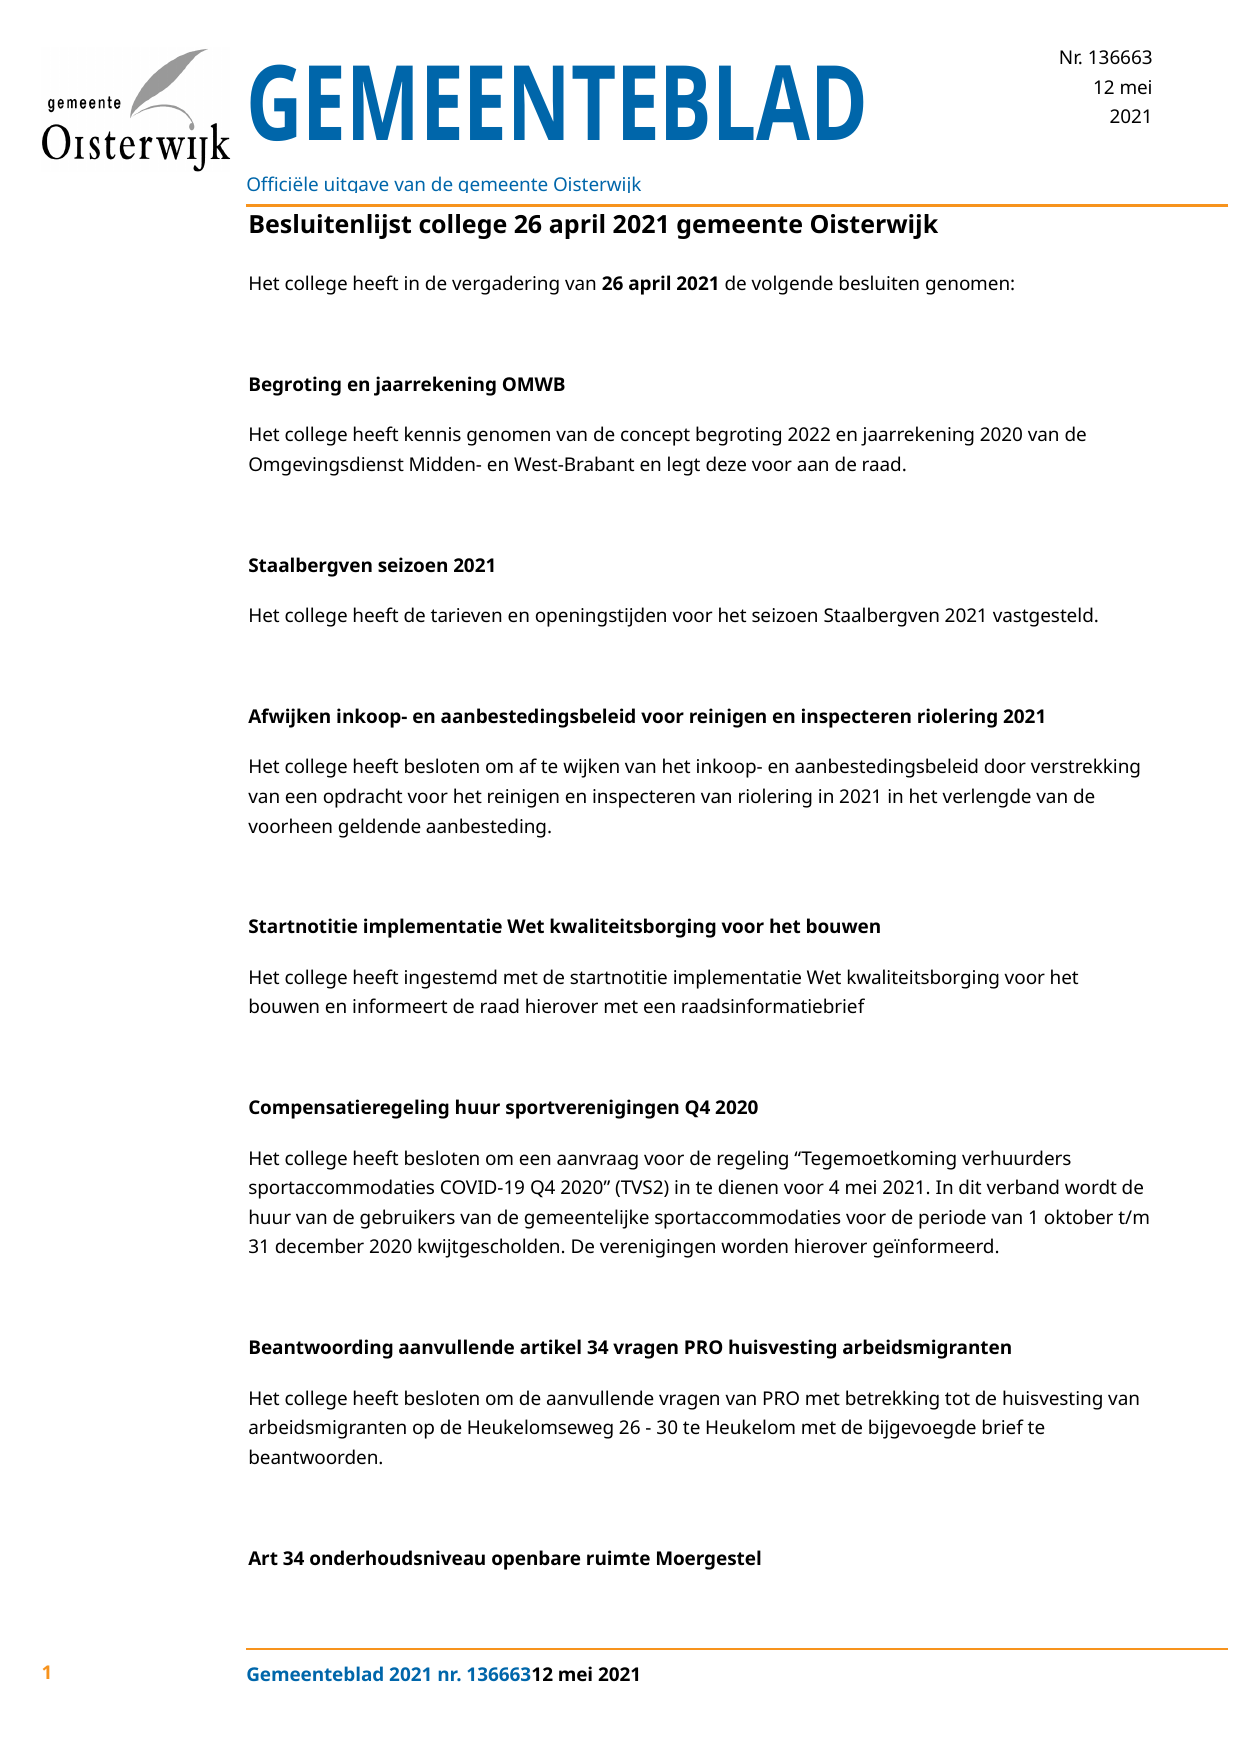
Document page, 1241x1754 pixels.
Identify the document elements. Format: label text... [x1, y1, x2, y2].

text Compensatieregeling huur sportverenigingen Q4 2020 [248, 1094, 1152, 1120]
text Besluitenlijst college 26 april 2021 gemeente Oisterwijk [248, 207, 1152, 241]
text Het college heeft ingestemd met de startnotitie implementatie Wet kwaliteitsborging voor het bouwen en informeert de raad hierover met een raadsinformatiebrief [248, 964, 1152, 1019]
text Startnotitie implementatie Wet kwaliteitsborging voor het bouwen [248, 914, 1152, 939]
text Het college heeft in de vergadering van 26 april 2021 de volgende besluiten genomen: [248, 270, 1152, 296]
text Staalbergven seizoen 2021 [248, 552, 1152, 578]
text Het college heeft de tarieven en openingstijden voor het seizoen Staalbergven 2021 vastgesteld. [248, 602, 1152, 628]
text Begroting en jaarrekening OMWB [248, 371, 1152, 397]
text Het college heeft besloten om de aanvullende vragen van PRO met betrekking tot de huisvesting van arbeidsmigranten op de Heukelomseweg 26 - 30 te Heukelom met de bijgevoegde brief te beantwoorden. [248, 1385, 1152, 1470]
text Het college heeft kennis genomen van de concept begroting 2022 en jaarrekening 2020 van de Omgevingsdienst Midden- en West-Brabant en legt deze voor aan de raad. [248, 422, 1152, 477]
text Art 34 onderhoudsniveau openbare ruimte Moergestel [248, 1545, 1152, 1571]
text Het college heeft besloten om af te wijken van het inkoop- en aanbestedingsbeleid door verstrekking van een opdracht voor het reinigen en inspecteren van riolering in 2021 in het verlengde van de voorheen geldende aanbesteding. [248, 754, 1152, 838]
text Het college heeft besloten om een aanvraag voor de regeling “Tegemoetkoming verhuurders sportaccommodaties COVID-19 Q4 2020” (TVS2) in te dienen voor 4 mei 2021. In dit verband wordt de huur van de gebruikers van de gemeentelijke sportaccommodaties voor de periode van 1 oktober t/m 31 december 2020 kwijtgescholden. De verenigingen worden hierover geïnformeerd. [248, 1145, 1152, 1259]
text Beantwoording aanvullende artikel 34 vragen PRO huisvesting arbeidsmigranten [248, 1334, 1152, 1360]
text Afwijken inkoop- en aanbestedingsbeleid voor reinigen en inspecteren riolering 2021 [248, 703, 1152, 729]
picture [41, 47, 231, 172]
